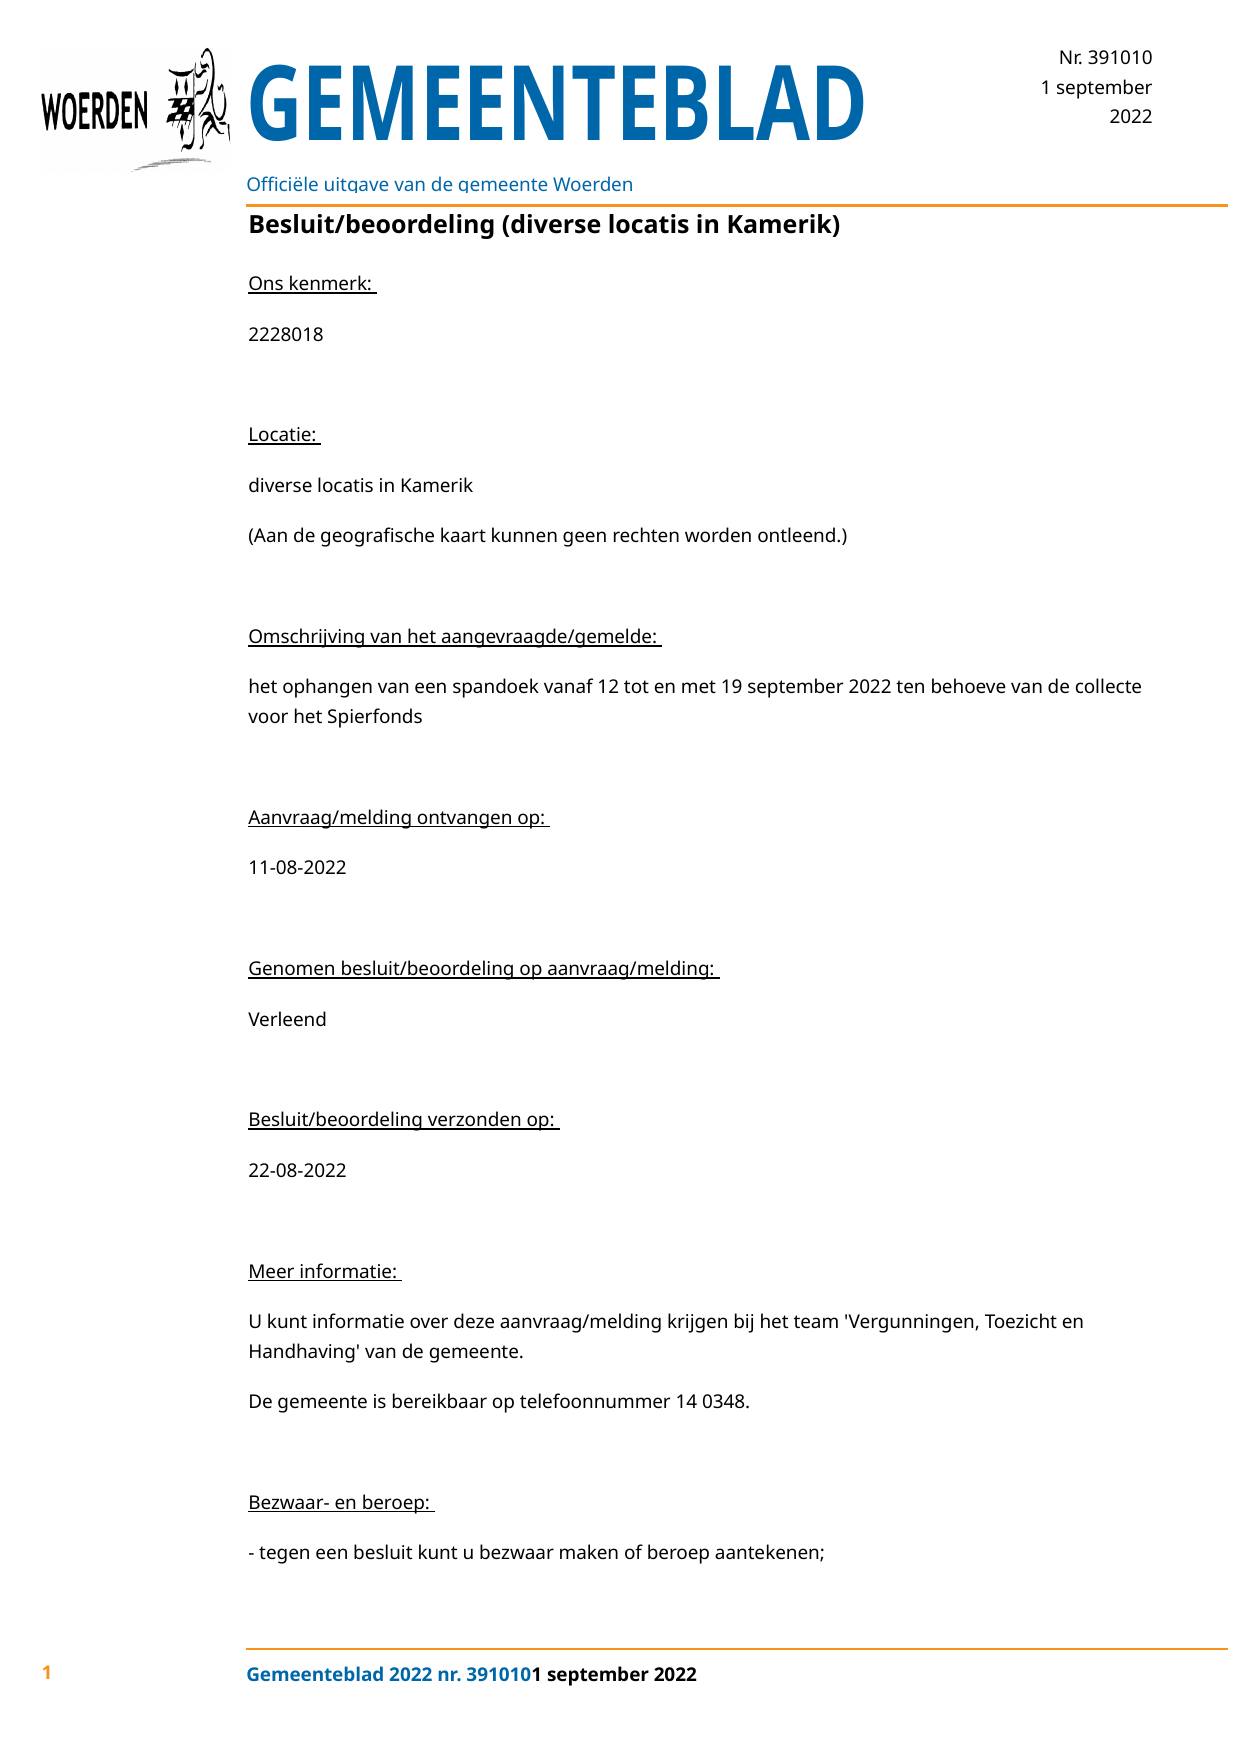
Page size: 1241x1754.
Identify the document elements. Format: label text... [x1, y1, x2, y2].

text De gemeente is bereikbaar op telefoonnummer 14 0348. [248, 1388, 1152, 1414]
picture [41, 47, 231, 172]
text Locatie: [248, 422, 1152, 447]
text Aanvraag/melding ontvangen op: [248, 804, 1152, 830]
text 22-08-2022 [248, 1157, 1152, 1183]
text (Aan de geografische kaart kunnen geen rechten worden ontleend.) [248, 522, 1152, 548]
text Verleend [248, 1006, 1152, 1031]
text diverse locatis in Kamerik [248, 472, 1152, 498]
text 11-08-2022 [248, 854, 1152, 880]
text U kunt informatie over deze aanvraag/melding krijgen bij het team 'Vergunningen, Toezicht en Handhaving' van de gemeente. [248, 1308, 1152, 1363]
text Besluit/beoordeling (diverse locatis in Kamerik) [248, 207, 1152, 241]
text - tegen een besluit kunt u bezwaar maken of beroep aantekenen; [248, 1539, 1152, 1565]
text Bezwaar- en beroep: [248, 1489, 1152, 1515]
text Besluit/beoordeling verzonden op: [248, 1107, 1152, 1132]
text Genomen besluit/beoordeling op aanvraag/melding: [248, 955, 1152, 981]
text 2228018 [248, 321, 1152, 346]
text Omschrijving van het aangevraagde/gemelde: [248, 623, 1152, 649]
text Ons kenmerk: [248, 270, 1152, 296]
text Meer informatie: [248, 1258, 1152, 1283]
text het ophangen van een spandoek vanaf 12 tot en met 19 september 2022 ten behoeve van de collecte voor het Spierfonds [248, 674, 1152, 729]
